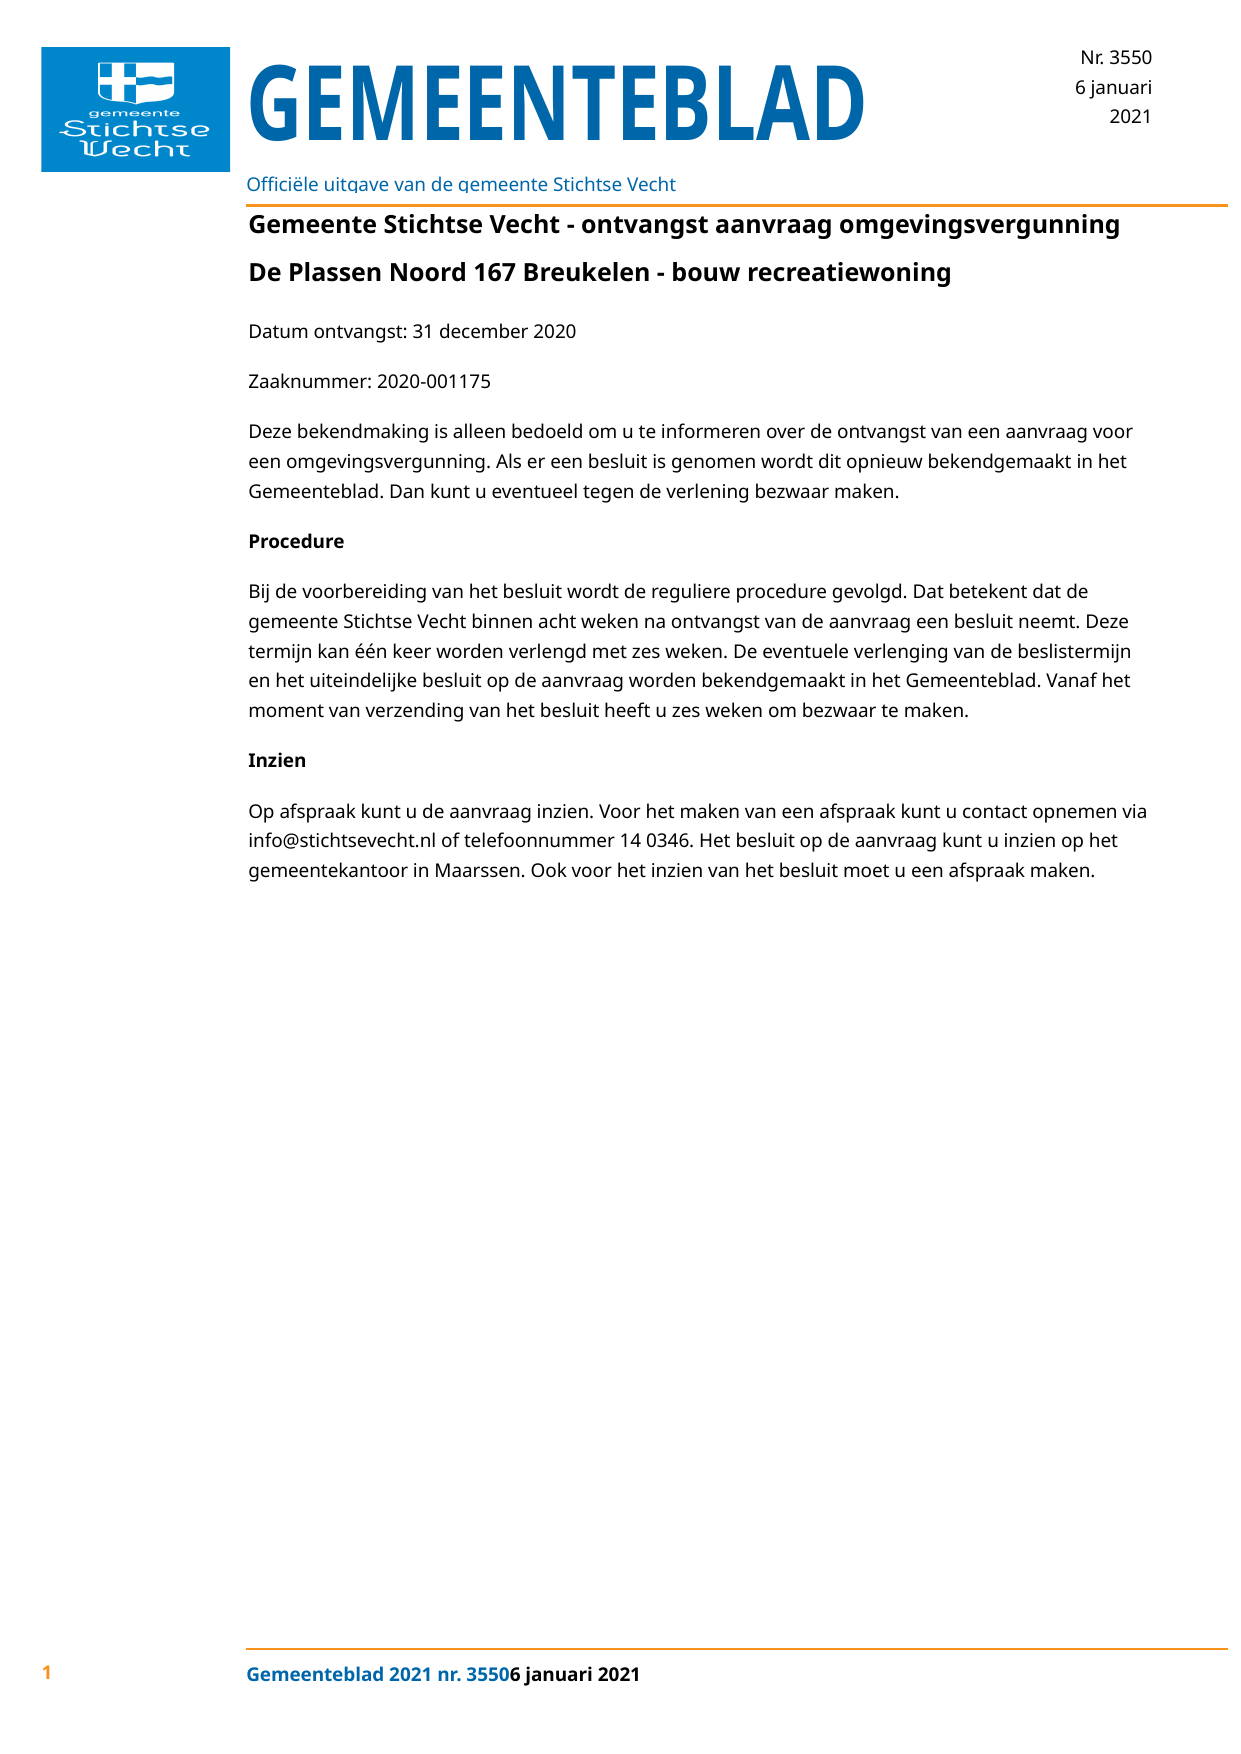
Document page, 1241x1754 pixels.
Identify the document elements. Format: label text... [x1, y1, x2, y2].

text Datum ontvangst: 31 december 2020 [248, 318, 1152, 344]
text Procedure [248, 528, 1152, 554]
text Zaaknummer: 2020-001175 [248, 368, 1152, 394]
picture [137, 63, 174, 103]
text Op afspraak kunt u de aanvraag inzien. Voor het maken van een afspraak kunt u contact opnemen via info@stichtsevecht.nl of telefoonnummer 14 0346. Het besluit op de aanvraag kunt u inzien op het gemeentekantoor in Maarssen. Ook voor het inzien van het besluit moet u een afspraak maken. [248, 798, 1152, 883]
text Deze bekendmaking is alleen bedoeld om u te informeren over de ontvangst van een aanvraag voor een omgevingsvergunning. Als er een besluit is genomen wordt dit opnieuw bekendgemaakt in het Gemeenteblad. Dan kunt u eventueel tegen de verlening bezwaar maken. [248, 419, 1152, 504]
text Gemeente Stichtse Vecht - ontvangst aanvraag omgevingsvergunning De Plassen Noord 167 Breukelen - bouw recreatiewoning [248, 207, 1152, 288]
picture [99, 63, 135, 101]
text Bij de voorbereiding van het besluit wordt de reguliere procedure gevolgd. Dat betekent dat de gemeente Stichtse Vecht binnen acht weken na ontvangst van de aanvraag een besluit neemt. Deze termijn kan één keer worden verlengd met zes weken. De eventuele verlenging van de beslistermijn en het uiteindelijke besluit op de aanvraag worden bekendgemaakt in het Gemeenteblad. Vanaf het moment van verzending van het besluit heeft u zes weken om bezwaar te maken. [248, 579, 1152, 723]
text Inzien [248, 747, 1152, 773]
